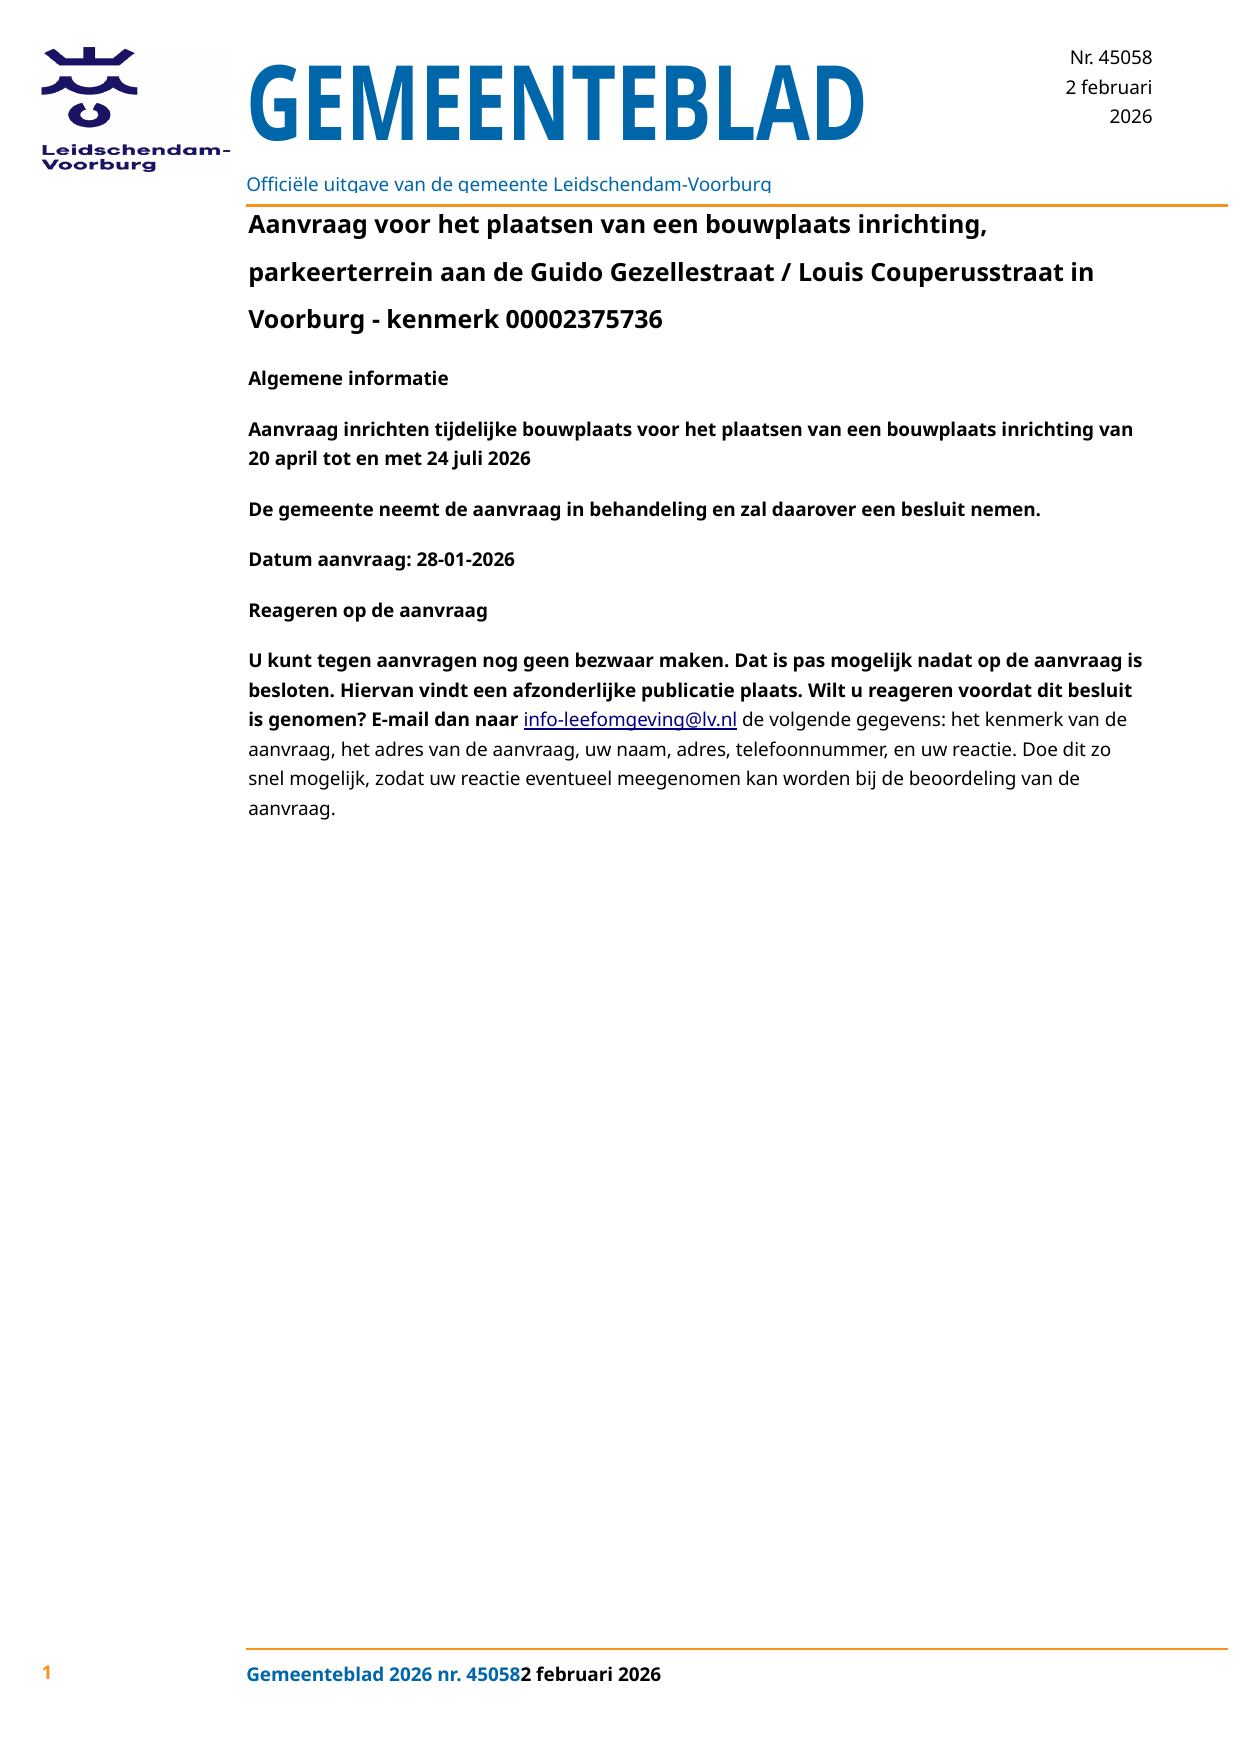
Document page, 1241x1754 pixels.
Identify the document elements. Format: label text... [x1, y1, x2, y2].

text Aanvraag inrichten tijdelijke bouwplaats voor het plaatsen van een bouwplaats inrichting van 20 april tot en met 24 juli 2026 [248, 416, 1152, 471]
text Algemene informatie [248, 366, 1152, 391]
picture [41, 47, 231, 172]
text De gemeente neemt de aanvraag in behandeling en zal daarover een besluit nemen. [248, 496, 1152, 522]
text Datum aanvraag: 28-01-2026 [248, 546, 1152, 572]
text Reageren op de aanvraag [248, 597, 1152, 622]
text Aanvraag voor het plaatsen van een bouwplaats inrichting, parkeerterrein aan de Guido Gezellestraat / Louis Couperusstraat in Voorburg - kenmerk 00002375736 [248, 207, 1152, 336]
text U kunt tegen aanvragen nog geen bezwaar maken. Dat is pas mogelijk nadat op de aanvraag is besloten. Hiervan vindt een afzonderlijke publicatie plaats. Wilt u reageren voordat dit besluit is genomen? E-mail dan naar info-leefomgeving@lv.nl de volgende gegevens: het kenmerk van de aanvraag, het adres van de aanvraag, uw naam, adres, telefoonnummer, en uw reactie. Doe dit zo snel mogelijk, zodat uw reactie eventueel meegenomen kan worden bij de beoordeling van de aanvraag. [248, 647, 1152, 821]
